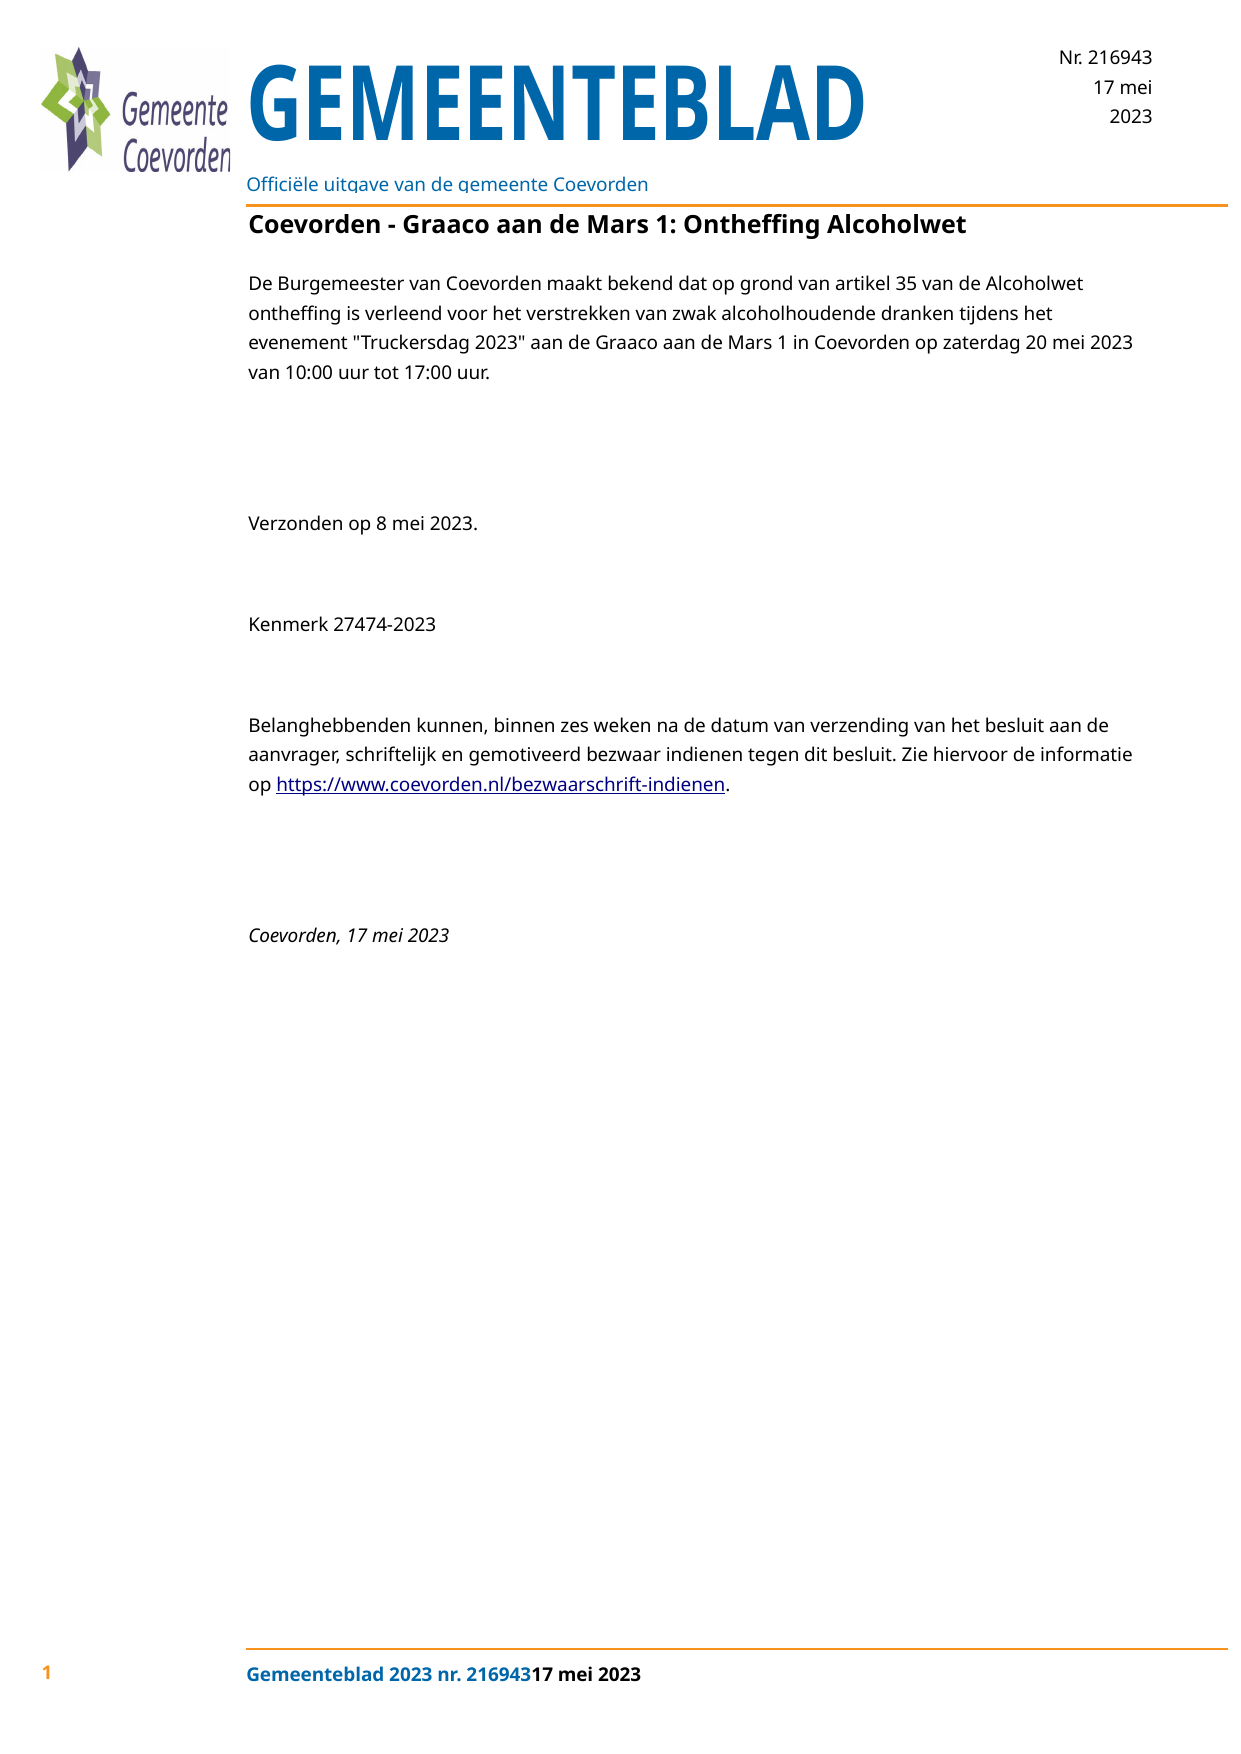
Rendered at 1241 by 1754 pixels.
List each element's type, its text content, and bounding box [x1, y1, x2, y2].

text Kenmerk 27474-2023 [248, 611, 1152, 637]
text Coevorden, 17 mei 2023 [248, 922, 1152, 948]
text Verzonden op 8 mei 2023. [248, 510, 1152, 536]
text De Burgemeester van Coevorden maakt bekend dat op grond van artikel 35 van de Alcoholwet ontheffing is verleend voor het verstrekken van zwak alcoholhoudende dranken tijdens het evenement "Truckersdag 2023" aan de Graaco aan de Mars 1 in Coevorden op zaterdag 20 mei 2023 van 10:00 uur tot 17:00 uur. [248, 270, 1152, 385]
text Belanghebbenden kunnen, binnen zes weken na de datum van verzending van het besluit aan de aanvrager, schriftelijk en gemotiveerd bezwaar indienen tegen dit besluit. Zie hiervoor de informatie op https://www.coevorden.nl/bezwaarschrift-indienen. [248, 712, 1152, 797]
picture [41, 47, 231, 172]
text Coevorden - Graaco aan de Mars 1: Ontheffing Alcoholwet [248, 207, 1152, 241]
